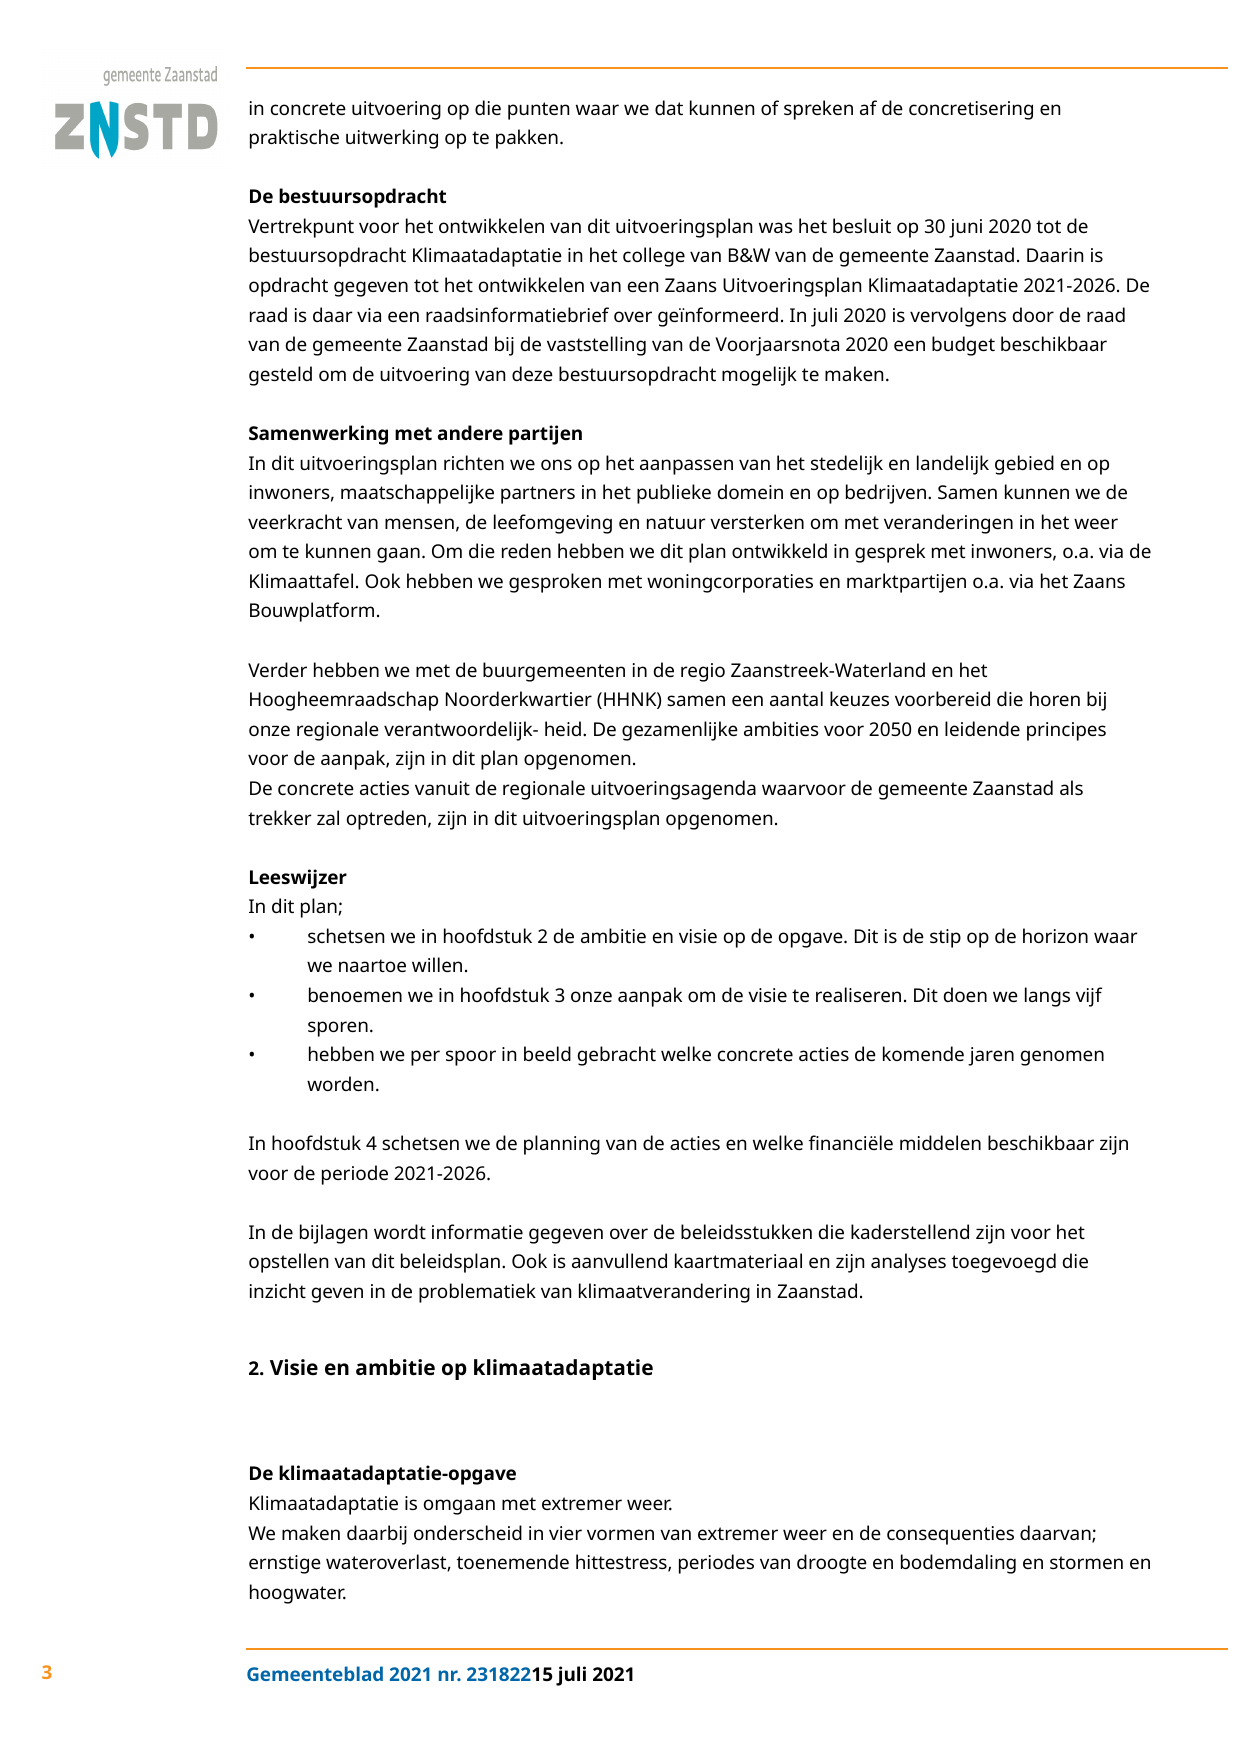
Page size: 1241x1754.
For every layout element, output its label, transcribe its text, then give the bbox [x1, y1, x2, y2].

text In dit plan; [248, 893, 1152, 919]
text De klimaatadaptatie-opgave [248, 1461, 1152, 1486]
text Verder hebben we met de buurgemeenten in de regio Zaanstreek-Waterland en het Hoogheemraadschap Noorderkwartier (HHNK) samen een aantal keuzes voorbereid die horen bij onze regionale verantwoordelijk- heid. De gezamenlijke ambities voor 2050 en leidende principes voor de aanpak, zijn in dit plan opgenomen. [248, 657, 1152, 771]
text De bestuursopdracht [248, 183, 1152, 209]
text Samenwerking met andere partijen [248, 420, 1152, 446]
text Vertrekpunt voor het ontwikkelen van dit uitvoeringsplan was het besluit op 30 juni 2020 tot de bestuursopdracht Klimaatadaptatie in het college van B&W van de gemeente Zaanstad. Daarin is opdracht gegeven tot het ontwikkelen van een Zaans Uitvoeringsplan Klimaatadaptatie 2021-2026. De raad is daar via een raadsinformatiebrief over geïnformeerd. In juli 2020 is vervolgens door de raad van de gemeente Zaanstad bij de vaststelling van de Voorjaarsnota 2020 een budget beschikbaar gesteld om de uitvoering van deze bestuursopdracht mogelijk te maken. [248, 213, 1152, 387]
text We maken daarbij onderscheid in vier vormen van extremer weer en de consequenties daarvan; ernstige wateroverlast, toenemende hittestress, periodes van droogte en bodemdaling en stormen en hoogwater. [248, 1520, 1152, 1605]
text De concrete acties vanuit de regionale uitvoeringsagenda waarvoor de gemeente Zaanstad als trekker zal optreden, zijn in dit uitvoeringsplan opgenomen. [248, 775, 1152, 831]
text Klimaatadaptatie is omgaan met extremer weer. [248, 1490, 1152, 1516]
text In hoofdstuk 4 schetsen we de planning van de acties en welke financiële middelen beschikbaar zijn voor de periode 2021-2026. [248, 1130, 1152, 1186]
text in concrete uitvoering op die punten waar we dat kunnen of spreken af de concretisering en praktische uitwerking op te pakken. [248, 95, 1152, 150]
text 2. Visie en ambitie op klimaatadaptatie [248, 1353, 1152, 1382]
text In dit uitvoeringsplan richten we ons op het aanpassen van het stedelijk en landelijk gebied en op inwoners, maatschappelijke partners in het publieke domein en op bedrijven. Samen kunnen we de veerkracht van mensen, de leefomgeving en natuur versterken om met veranderingen in het weer om te kunnen gaan. Om die reden hebben we dit plan ontwikkeld in gesprek met inwoners, o.a. via de Klimaattafel. Ook hebben we gesproken met woningcorporaties en marktpartijen o.a. via het Zaans Bouwplatform. [248, 450, 1152, 623]
list hebben we per spoor in beeld gebracht welke concrete acties de komende jaren genomen worden. [248, 1041, 1152, 1097]
text Leeswijzer [248, 864, 1152, 890]
list benoemen we in hoofdstuk 3 onze aanpak om de visie te realiseren. Dit doen we langs vijf sporen. [248, 982, 1152, 1038]
list schetsen we in hoofdstuk 2 de ambitie en visie op de opgave. Dit is de stip op de horizon waar we naartoe willen. [248, 923, 1152, 978]
picture [41, 47, 231, 172]
text In de bijlagen wordt informatie gegeven over de beleidsstukken die kaderstellend zijn voor het opstellen van dit beleidsplan. Ook is aanvullend kaartmateriaal en zijn analyses toegevoegd die inzicht geven in de problematiek van klimaatverandering in Zaanstad. [248, 1219, 1152, 1304]
